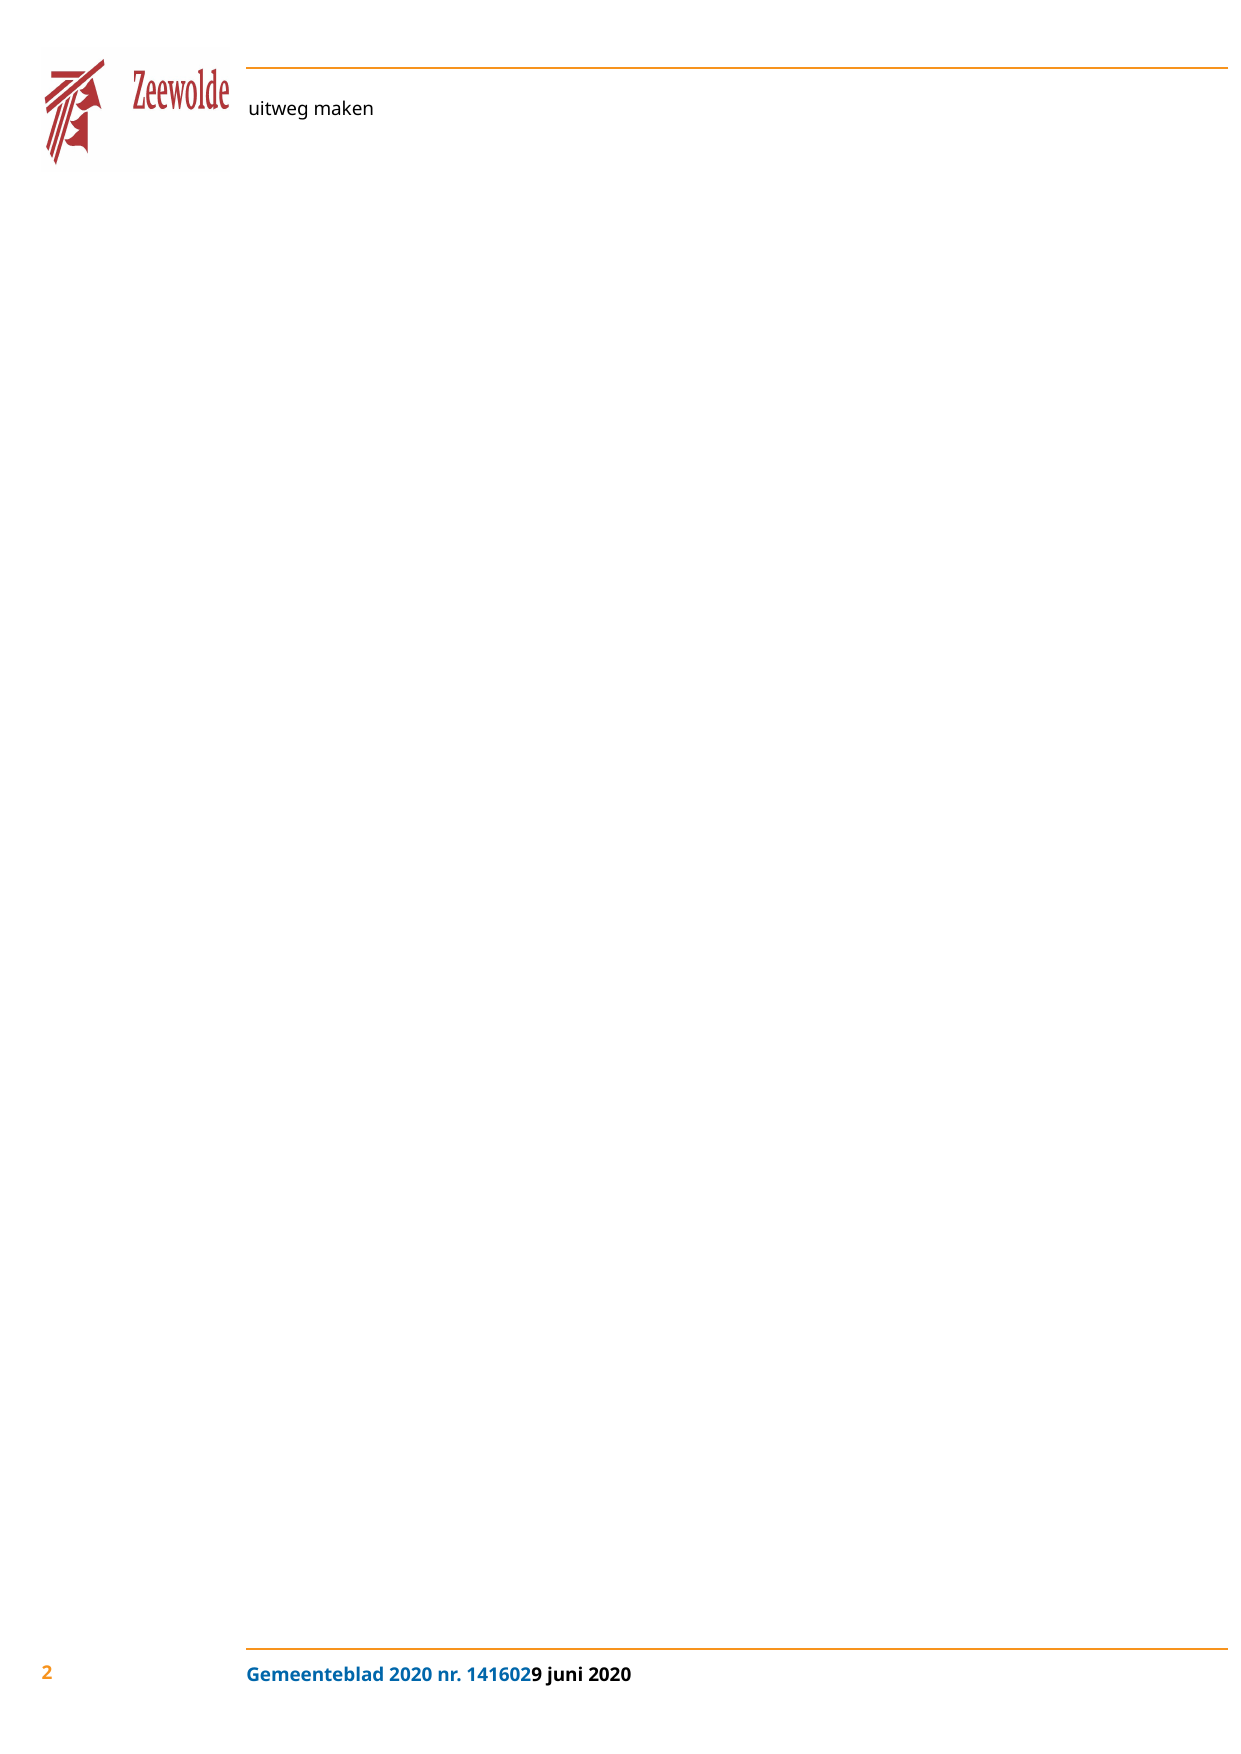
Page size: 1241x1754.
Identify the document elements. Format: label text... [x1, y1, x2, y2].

text uitweg maken [248, 95, 1152, 121]
picture [41, 47, 231, 172]
